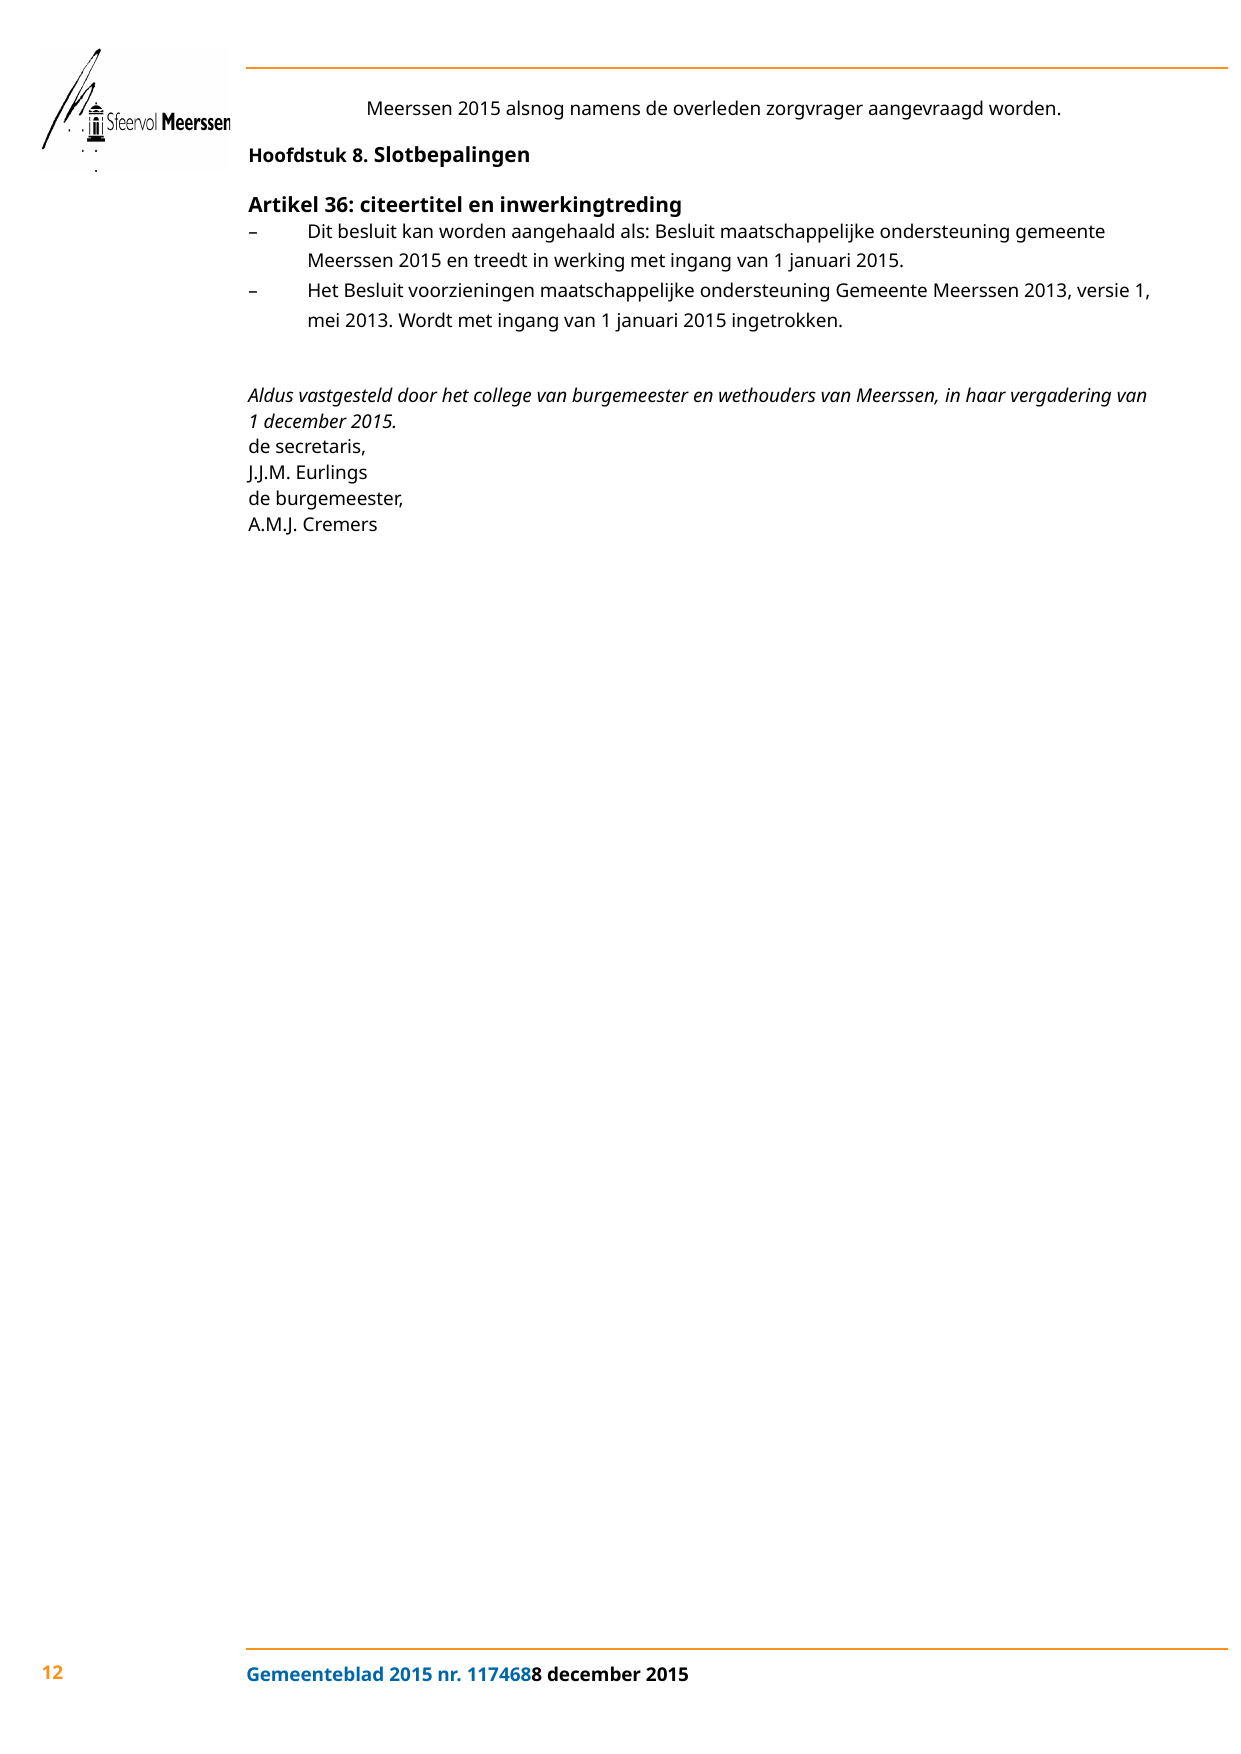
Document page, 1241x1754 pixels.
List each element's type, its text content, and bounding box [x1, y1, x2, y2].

text de burgemeester, [248, 485, 1152, 511]
text Aldus vastgesteld door het college van burgemeester en wethouders van Meerssen, in haar vergadering van 1 december 2015. [248, 382, 1152, 433]
text J.J.M. Eurlings [248, 459, 1152, 485]
list Meerssen 2015 alsnog namens de overleden zorgvrager aangevraagd worden. [307, 95, 1152, 121]
list Het Besluit voorzieningen maatschappelijke ondersteuning Gemeente Meerssen 2013, versie 1, mei 2013. Wordt met ingang van 1 januari 2015 ingetrokken. [248, 277, 1152, 333]
text Artikel 36: citeertitel en inwerkingtreding [248, 190, 1152, 218]
picture [41, 47, 231, 172]
list Dit besluit kan worden aangehaald als: Besluit maatschappelijke ondersteuning gemeente Meerssen 2015 en treedt in werking met ingang van 1 januari 2015. [248, 218, 1152, 273]
text de secretaris, [248, 433, 1152, 459]
text Hoofdstuk 8. Slotbepalingen [248, 140, 1152, 169]
text A.M.J. Cremers [248, 511, 1152, 536]
